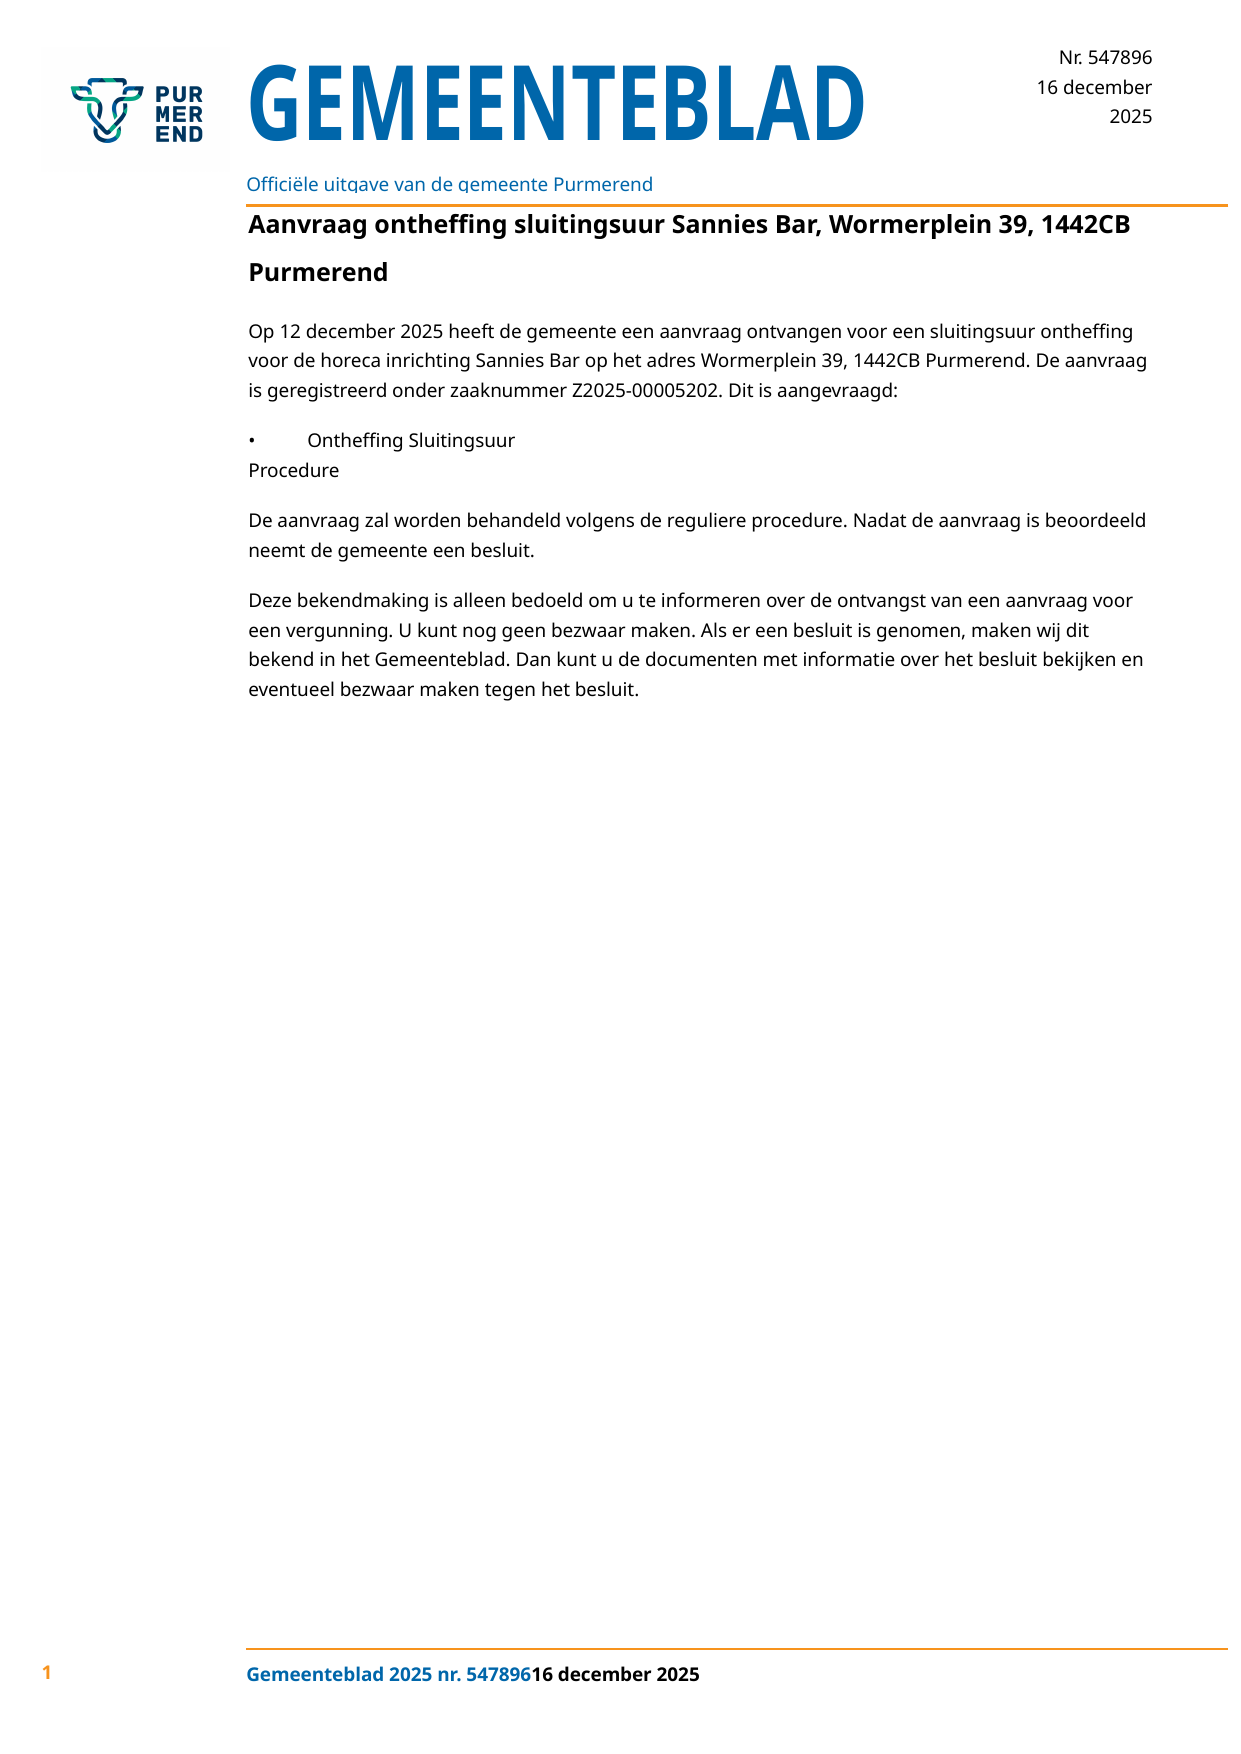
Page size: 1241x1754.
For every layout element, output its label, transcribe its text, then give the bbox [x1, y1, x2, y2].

text Aanvraag ontheffing sluitingsuur Sannies Bar, Wormerplein 39, 1442CB Purmerend [248, 207, 1152, 288]
picture [41, 47, 231, 172]
text Procedure [248, 457, 1152, 483]
text Op 12 december 2025 heeft de gemeente een aanvraag ontvangen voor een sluitingsuur ontheffing voor de horeca inrichting Sannies Bar op het adres Wormerplein 39, 1442CB Purmerend. De aanvraag is geregistreerd onder zaaknummer Z2025-00005202. Dit is aangevraagd: [248, 318, 1152, 403]
text De aanvraag zal worden behandeld volgens de reguliere procedure. Nadat de aanvraag is beoordeeld neemt de gemeente een besluit. [248, 507, 1152, 563]
list Ontheffing Sluitingsuur [248, 427, 1152, 453]
text Deze bekendmaking is alleen bedoeld om u te informeren over de ontvangst van een aanvraag voor een vergunning. U kunt nog geen bezwaar maken. Als er een besluit is genomen, maken wij dit bekend in het Gemeenteblad. Dan kunt u de documenten met informatie over het besluit bekijken en eventueel bezwaar maken tegen het besluit. [248, 587, 1152, 702]
